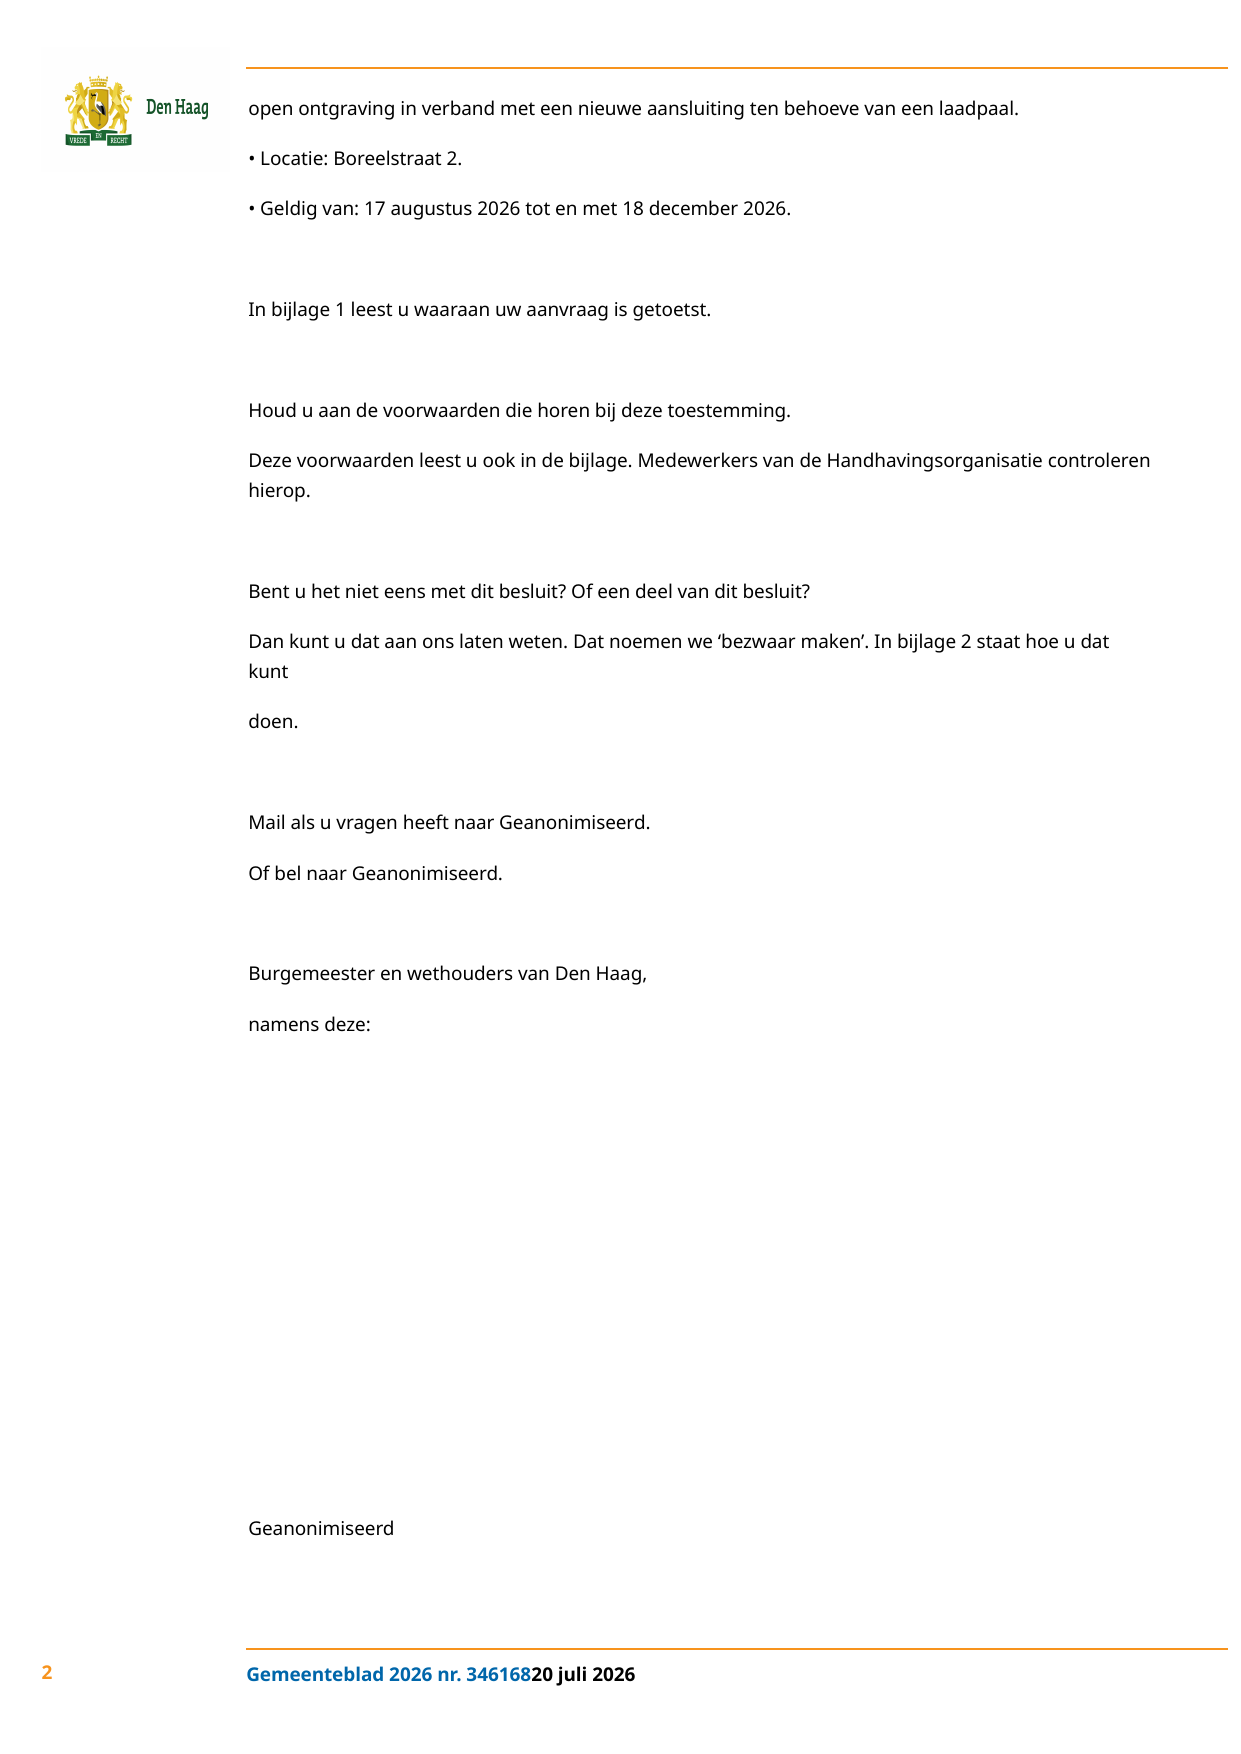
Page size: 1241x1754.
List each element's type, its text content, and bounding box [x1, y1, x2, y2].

text Geanonimiseerd [248, 1515, 1152, 1541]
text doen. [248, 708, 1152, 734]
text Burgemeester en wethouders van Den Haag, [248, 961, 1152, 986]
text Deze voorwaarden leest u ook in de bijlage. Medewerkers van de Handhavingsorganisatie controleren hierop. [248, 448, 1152, 503]
picture [41, 47, 231, 172]
text • Locatie: Boreelstraat 2. [248, 145, 1152, 171]
text Mail als u vragen heeft naar Geanonimiseerd. [248, 809, 1152, 835]
text namens deze: [248, 1011, 1152, 1037]
text Houd u aan de voorwaarden die horen bij deze toestemming. [248, 397, 1152, 423]
text open ontgraving in verband met een nieuwe aansluiting ten behoeve van een laadpaal. [248, 95, 1152, 121]
text Bent u het niet eens met dit besluit? Of een deel van dit besluit? [248, 578, 1152, 604]
text Dan kunt u dat aan ons laten weten. Dat noemen we ‘bezwaar maken’. In bijlage 2 staat hoe u dat kunt [248, 628, 1152, 684]
text Of bel naar Geanonimiseerd. [248, 860, 1152, 886]
text In bijlage 1 leest u waaraan uw aanvraag is getoetst. [248, 296, 1152, 322]
text • Geldig van: 17 augustus 2026 tot en met 18 december 2026. [248, 196, 1152, 221]
